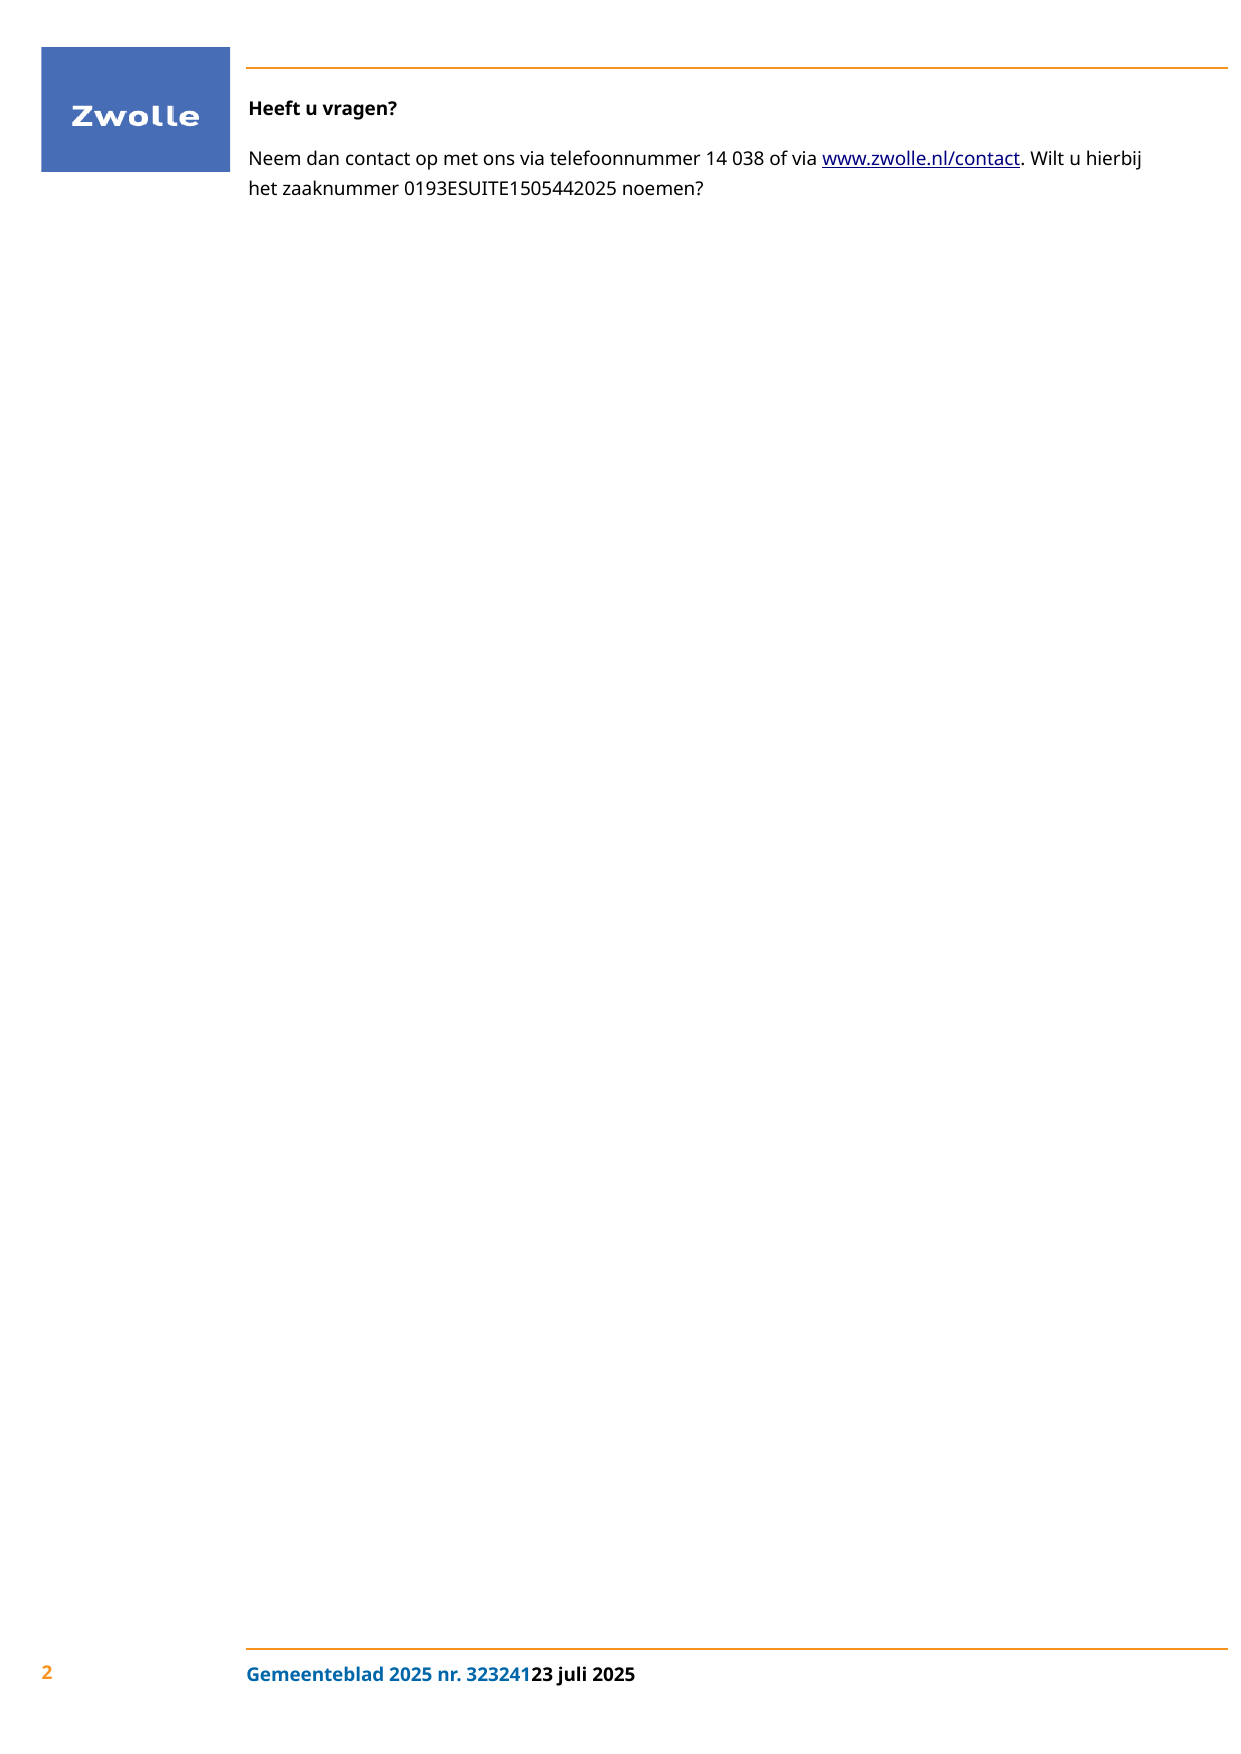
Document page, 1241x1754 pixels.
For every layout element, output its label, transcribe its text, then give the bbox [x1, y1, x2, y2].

text Heeft u vragen? [248, 95, 1152, 121]
text Neem dan contact op met ons via telefoonnummer 14 038 of via www.zwolle.nl/contact. Wilt u hierbij het zaaknummer 0193ESUITE1505442025 noemen? [248, 145, 1152, 201]
picture [41, 47, 231, 172]
